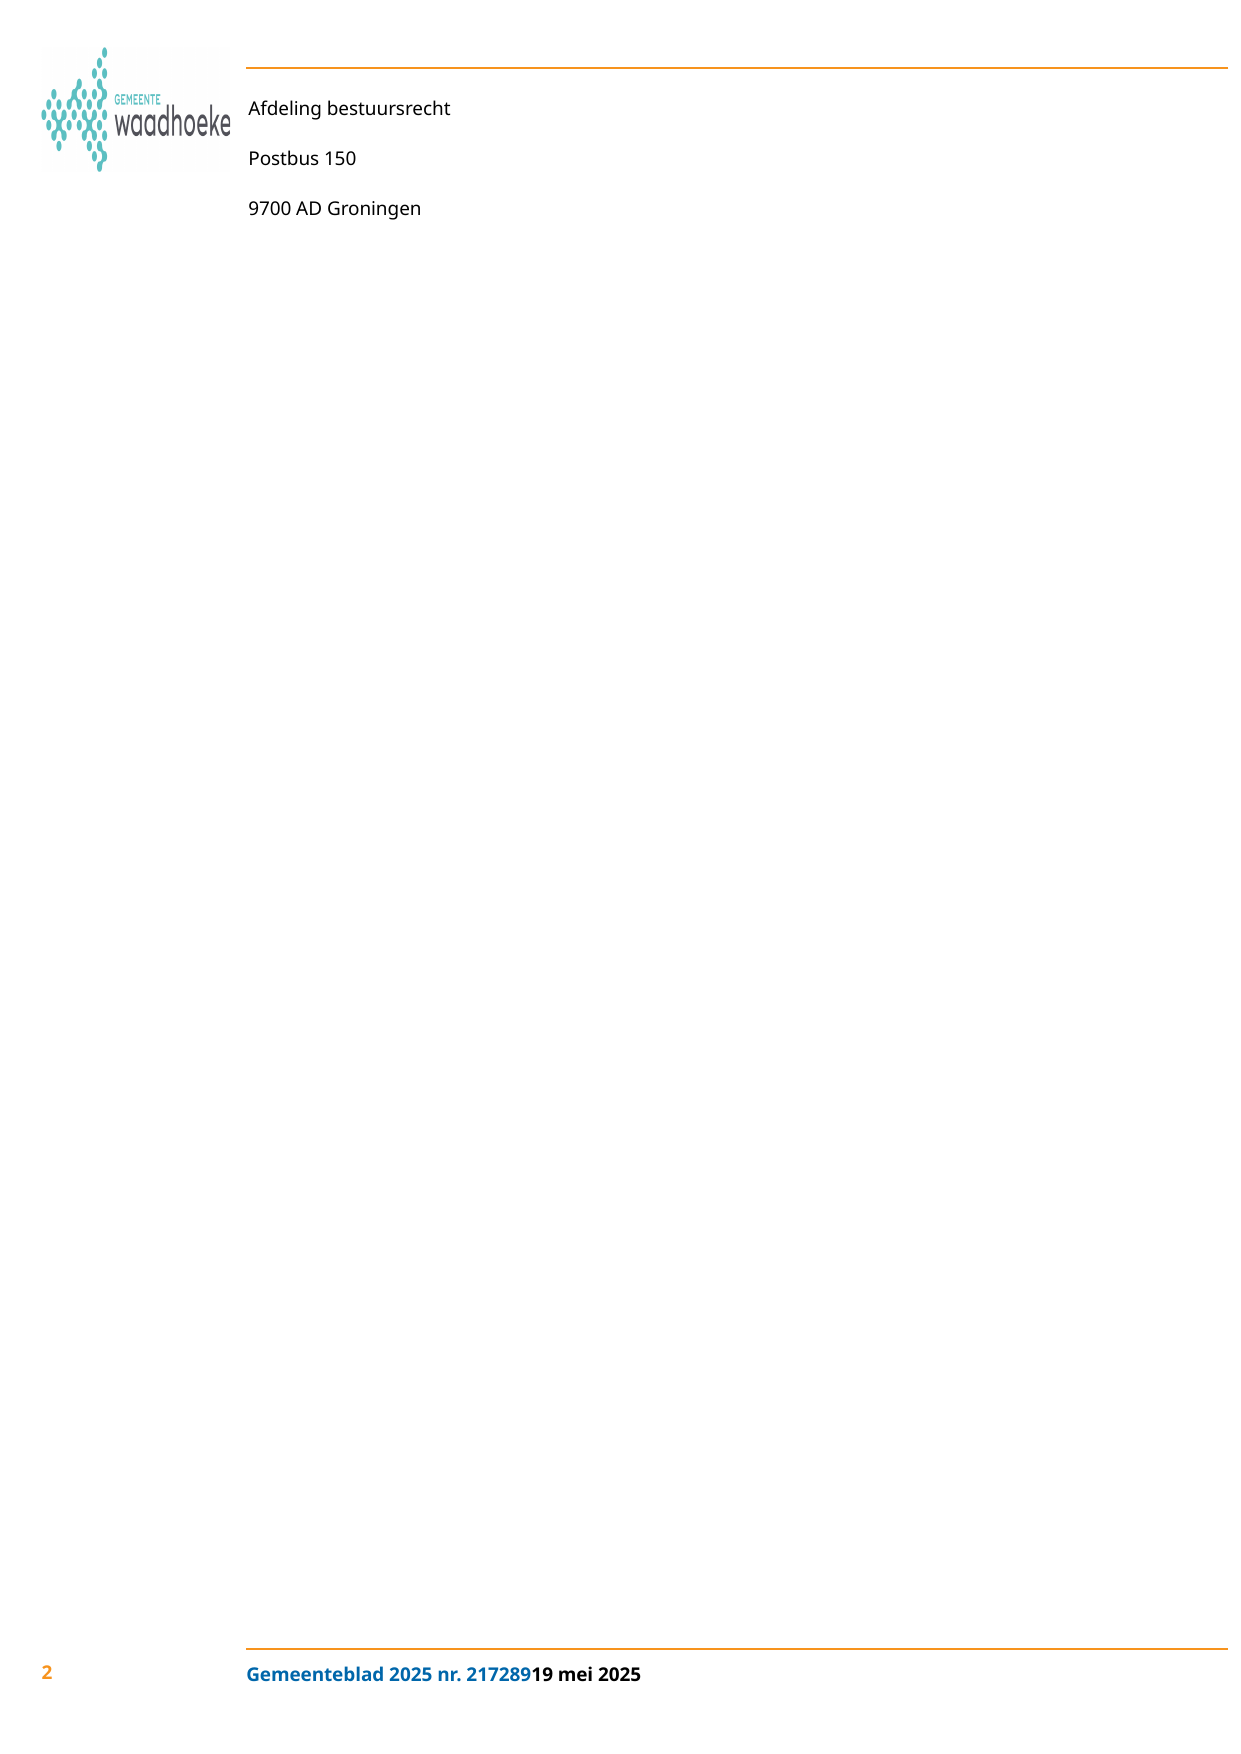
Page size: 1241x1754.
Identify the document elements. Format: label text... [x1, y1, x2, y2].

picture [41, 47, 231, 172]
text Postbus 150 [248, 145, 1152, 171]
text 9700 AD Groningen [248, 196, 1152, 221]
text Afdeling bestuursrecht [248, 95, 1152, 121]
